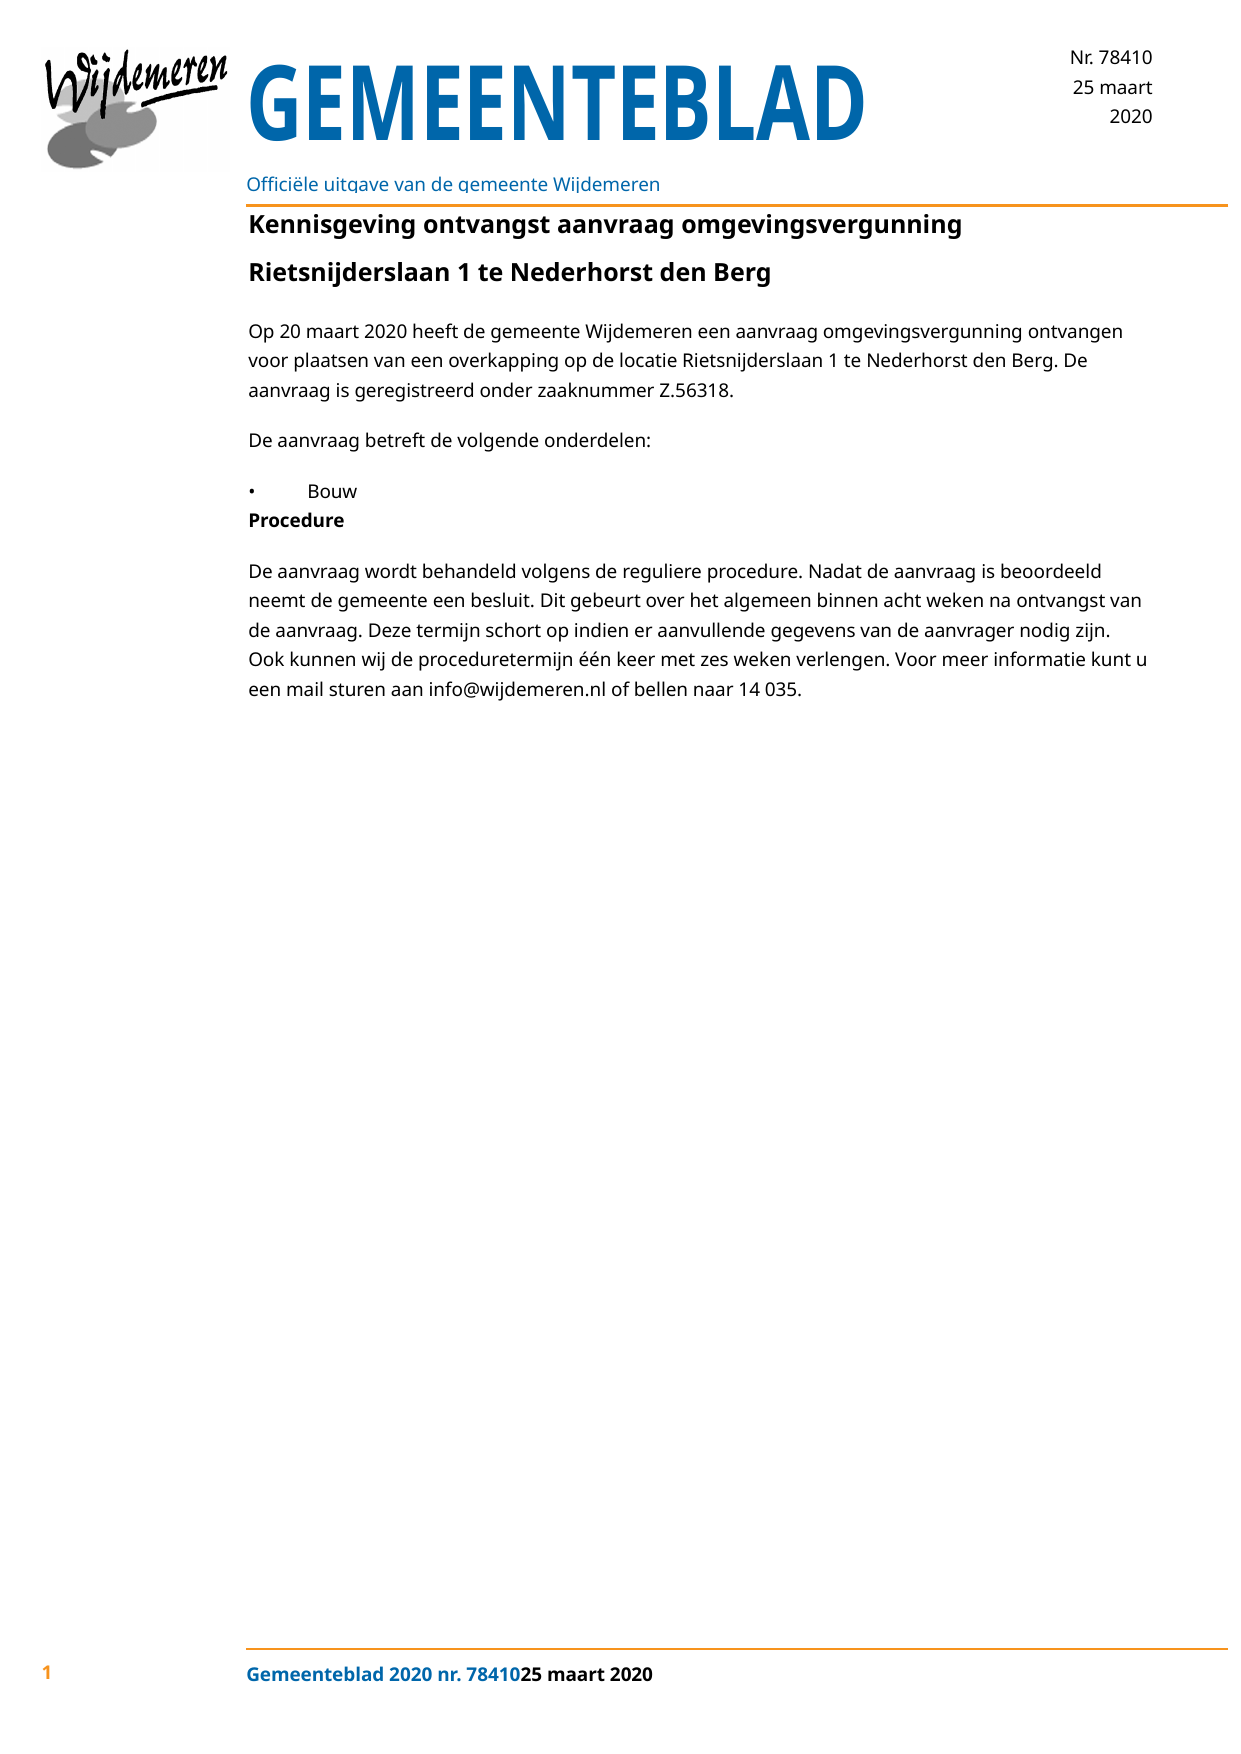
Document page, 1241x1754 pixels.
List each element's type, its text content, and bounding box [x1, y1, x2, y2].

text Procedure [248, 507, 1152, 533]
text De aanvraag wordt behandeld volgens de reguliere procedure. Nadat de aanvraag is beoordeeld neemt de gemeente een besluit. Dit gebeurt over het algemeen binnen acht weken na ontvangst van de aanvraag. Deze termijn schort op indien er aanvullende gegevens van de aanvrager nodig zijn. Ook kunnen wij de proceduretermijn één keer met zes weken verlengen. Voor meer informatie kunt u een mail sturen aan info@wijdemeren.nl of bellen naar 14 035. [248, 558, 1152, 702]
list Bouw [248, 478, 1152, 504]
text Kennisgeving ontvangst aanvraag omgevingsvergunning Rietsnijderslaan 1 te Nederhorst den Berg [248, 207, 1152, 288]
text De aanvraag betreft de volgende onderdelen: [248, 427, 1152, 453]
picture [41, 47, 231, 172]
text Op 20 maart 2020 heeft de gemeente Wijdemeren een aanvraag omgevingsvergunning ontvangen voor plaatsen van een overkapping op de locatie Rietsnijderslaan 1 te Nederhorst den Berg. De aanvraag is geregistreerd onder zaaknummer Z.56318. [248, 318, 1152, 403]
